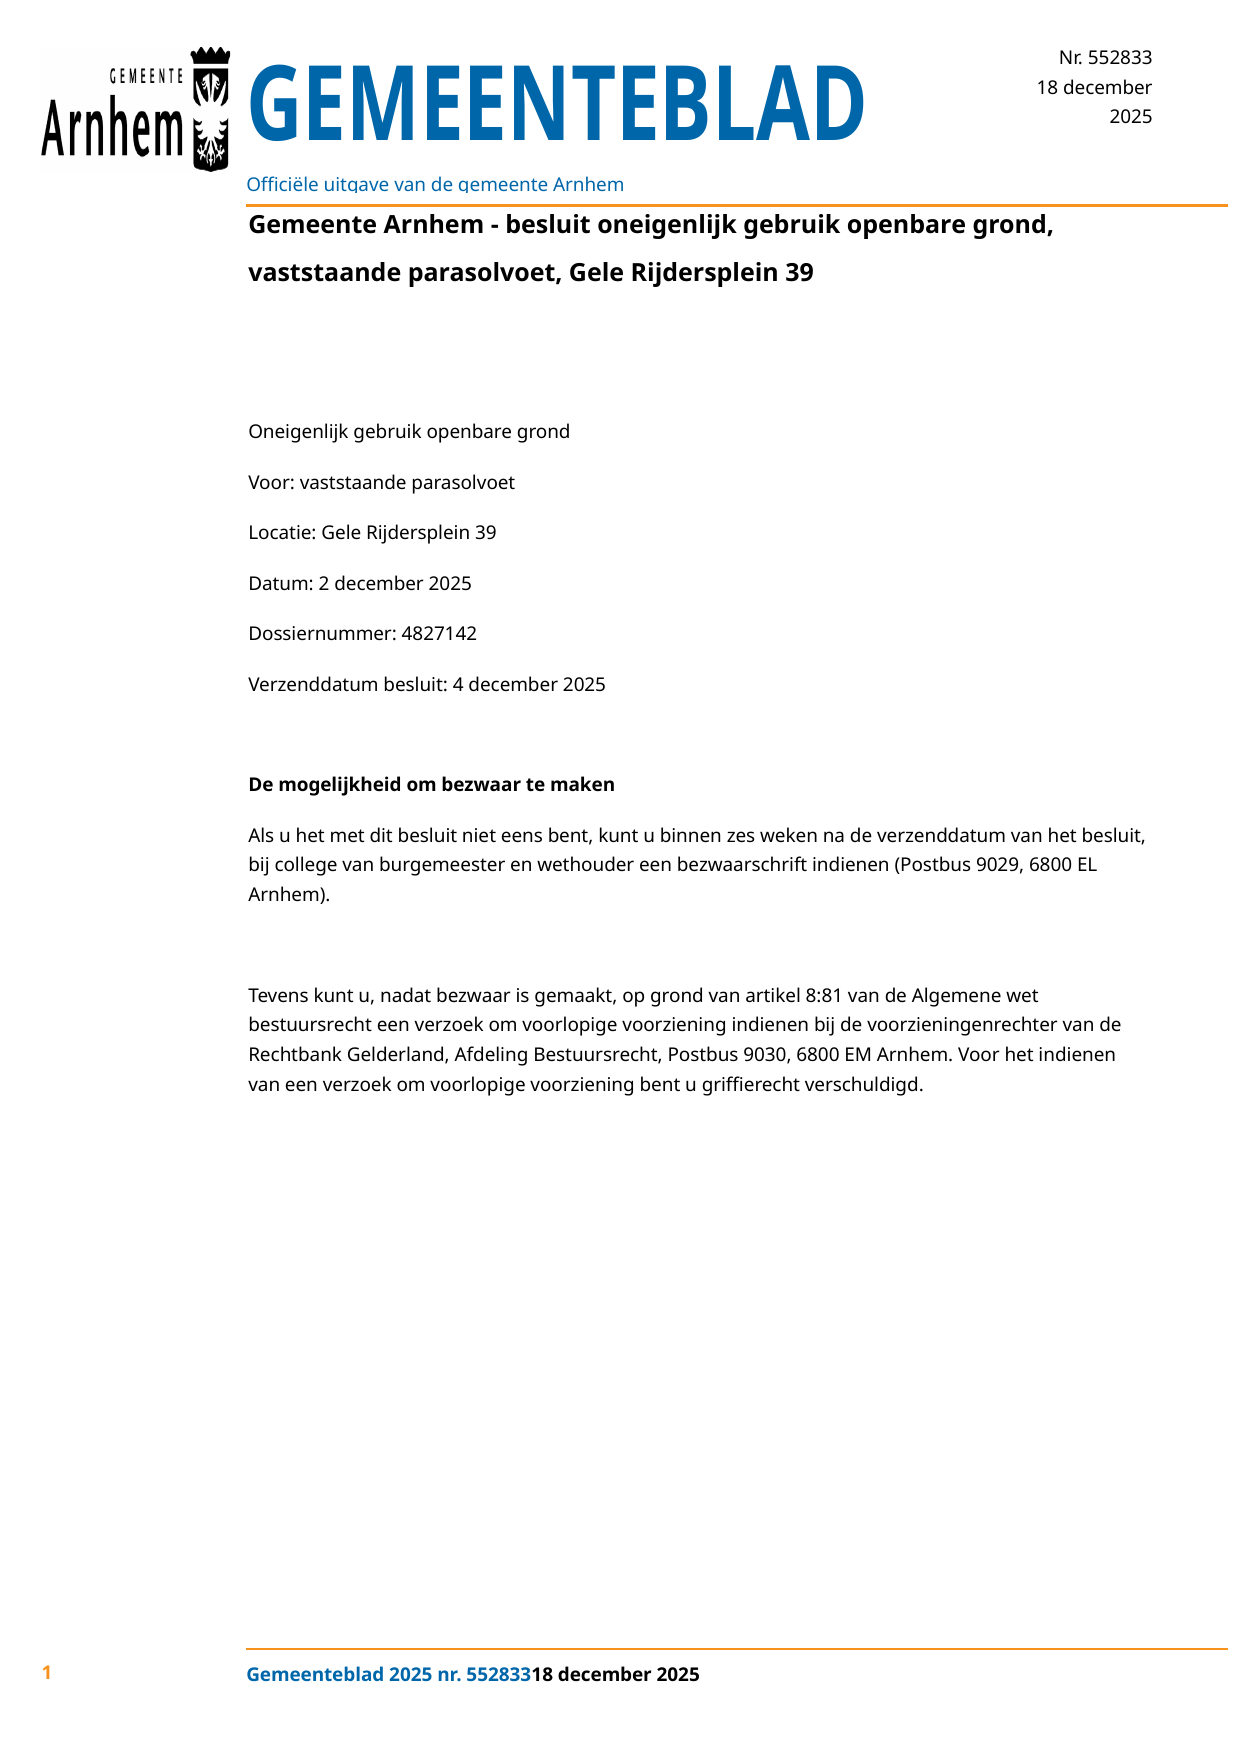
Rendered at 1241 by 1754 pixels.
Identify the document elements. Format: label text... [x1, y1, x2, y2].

text De mogelijkheid om bezwaar te maken [248, 772, 1152, 797]
text Verzenddatum besluit: 4 december 2025 [248, 671, 1152, 697]
text Dossiernummer: 4827142 [248, 620, 1152, 646]
picture [41, 47, 231, 172]
text Oneigenlijk gebruik openbare grond [248, 419, 1152, 444]
text Als u het met dit besluit niet eens bent, kunt u binnen zes weken na de verzenddatum van het besluit, bij college van burgemeester en wethouder een bezwaarschrift indienen (Postbus 9029, 6800 EL Arnhem). [248, 822, 1152, 907]
text Datum: 2 december 2025 [248, 570, 1152, 596]
text Voor: vaststaande parasolvoet [248, 469, 1152, 495]
text Locatie: Gele Rijdersplein 39 [248, 519, 1152, 545]
text Gemeente Arnhem - besluit oneigenlijk gebruik openbare grond, vaststaande parasolvoet, Gele Rijdersplein 39 [248, 207, 1152, 288]
text Tevens kunt u, nadat bezwaar is gemaakt, op grond van artikel 8:81 van de Algemene wet bestuursrecht een verzoek om voorlopige voorziening indienen bij de voorzieningenrechter van de Rechtbank Gelderland, Afdeling Bestuursrecht, Postbus 9030, 6800 EM Arnhem. Voor het indienen van een verzoek om voorlopige voorziening bent u griffierecht verschuldigd. [248, 982, 1152, 1097]
